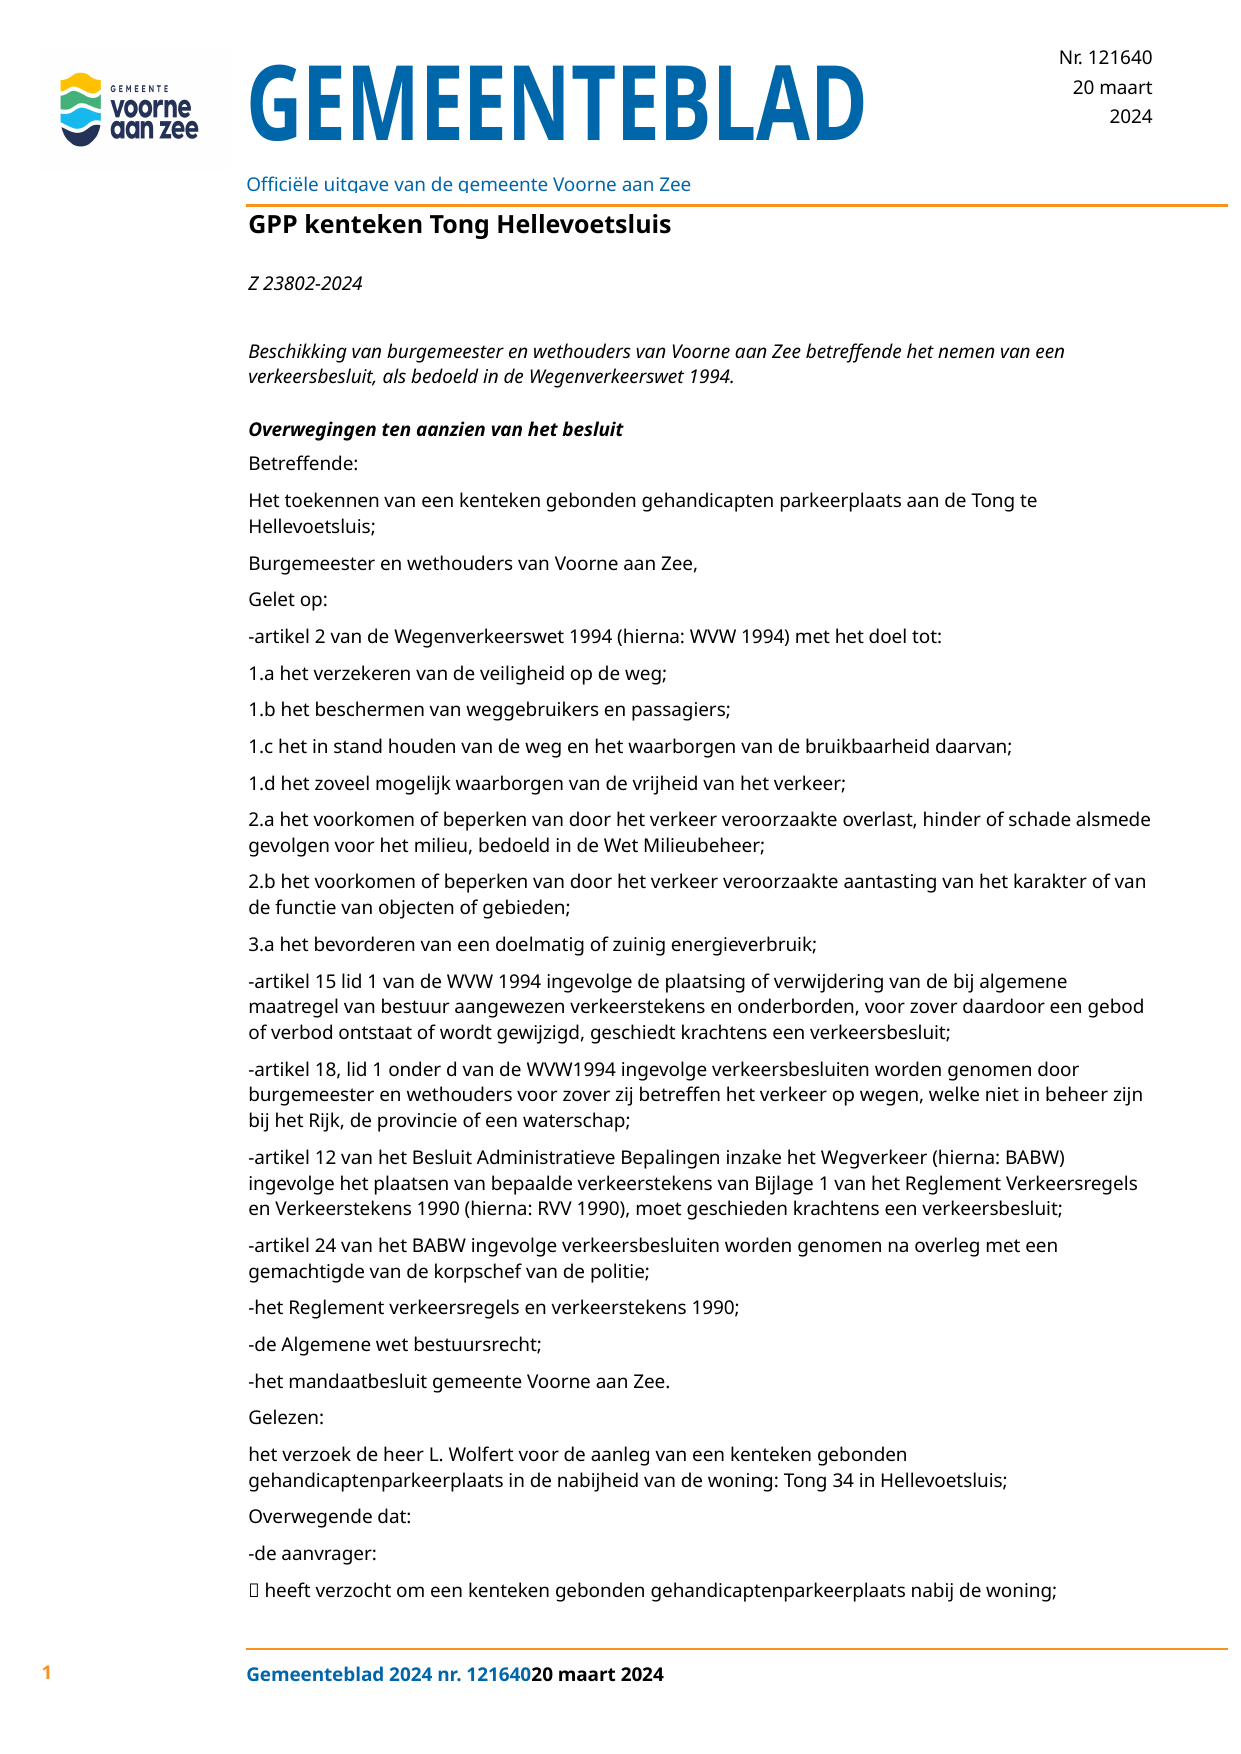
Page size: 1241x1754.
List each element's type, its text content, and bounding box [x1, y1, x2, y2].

text -artikel 18, lid 1 onder d van de WVW1994 ingevolge verkeersbesluiten worden genomen door burgemeester en wethouders voor zover zij betreffen het verkeer op wegen, welke niet in beheer zijn bij het Rijk, de provincie of een waterschap; [248, 1056, 1152, 1133]
text Overwegingen ten aanzien van het besluit [248, 417, 1152, 442]
text -artikel 2 van de Wegenverkeerswet 1994 (hierna: WVW 1994) met het doel tot: [248, 623, 1152, 649]
picture [41, 47, 231, 172]
text 2.a het voorkomen of beperken van door het verkeer veroorzaakte overlast, hinder of schade alsmede gevolgen voor het milieu, bedoeld in de Wet Milieubeheer; [248, 806, 1152, 858]
text  heeft verzocht om een kenteken gebonden gehandicaptenparkeerplaats nabij de woning; [248, 1577, 1152, 1603]
text 2.b het voorkomen of beperken van door het verkeer veroorzaakte aantasting van het karakter of van de functie van objecten of gebieden; [248, 869, 1152, 920]
text -het mandaatbesluit gemeente Voorne aan Zee. [248, 1368, 1152, 1394]
text 1.b het beschermen van weggebruikers en passagiers; [248, 696, 1152, 722]
text -artikel 15 lid 1 van de WVW 1994 ingevolge de plaatsing of verwijdering van de bij algemene maatregel van bestuur aangewezen verkeerstekens en onderborden, voor zover daardoor een gebod of verbod ontstaat of wordt gewijzigd, geschiedt krachtens een verkeersbesluit; [248, 968, 1152, 1045]
text Gelezen: [248, 1404, 1152, 1430]
text Beschikking van burgemeester en wethouders van Voorne aan Zee betreffende het nemen van een verkeersbesluit, als bedoeld in de Wegenverkeerswet 1994. [248, 338, 1152, 389]
text 1.d het zoveel mogelijk waarborgen van de vrijheid van het verkeer; [248, 770, 1152, 795]
text -artikel 12 van het Besluit Administratieve Bepalingen inzake het Wegverkeer (hierna: BABW) ingevolge het plaatsen van bepaalde verkeerstekens van Bijlage 1 van het Reglement Verkeersregels en Verkeerstekens 1990 (hierna: RVV 1990), moet geschieden krachtens een verkeersbesluit; [248, 1144, 1152, 1221]
text Overwegende dat: [248, 1504, 1152, 1529]
text -de aanvrager: [248, 1540, 1152, 1566]
text 3.a het bevorderen van een doelmatig of zuinig energieverbruik; [248, 931, 1152, 957]
text -artikel 24 van het BABW ingevolge verkeersbesluiten worden genomen na overleg met een gemachtigde van de korpschef van de politie; [248, 1232, 1152, 1284]
text Betreffende: [248, 451, 1152, 476]
text Het toekennen van een kenteken gebonden gehandicapten parkeerplaats aan de Tong te Hellevoetsluis; [248, 487, 1152, 539]
text Z 23802-2024 [248, 270, 1152, 296]
text -het Reglement verkeersregels en verkeerstekens 1990; [248, 1294, 1152, 1320]
text Gelet op: [248, 586, 1152, 612]
text het verzoek de heer L. Wolfert voor de aanleg van een kenteken gebonden gehandicaptenparkeerplaats in de nabijheid van de woning: Tong 34 in Hellevoetsluis; [248, 1441, 1152, 1493]
text -de Algemene wet bestuursrecht; [248, 1331, 1152, 1357]
text 1.c het in stand houden van de weg en het waarborgen van de bruikbaarheid daarvan; [248, 733, 1152, 759]
text GPP kenteken Tong Hellevoetsluis [248, 207, 1152, 241]
text Burgemeester en wethouders van Voorne aan Zee, [248, 550, 1152, 575]
text 1.a het verzekeren van de veiligheid op de weg; [248, 660, 1152, 685]
